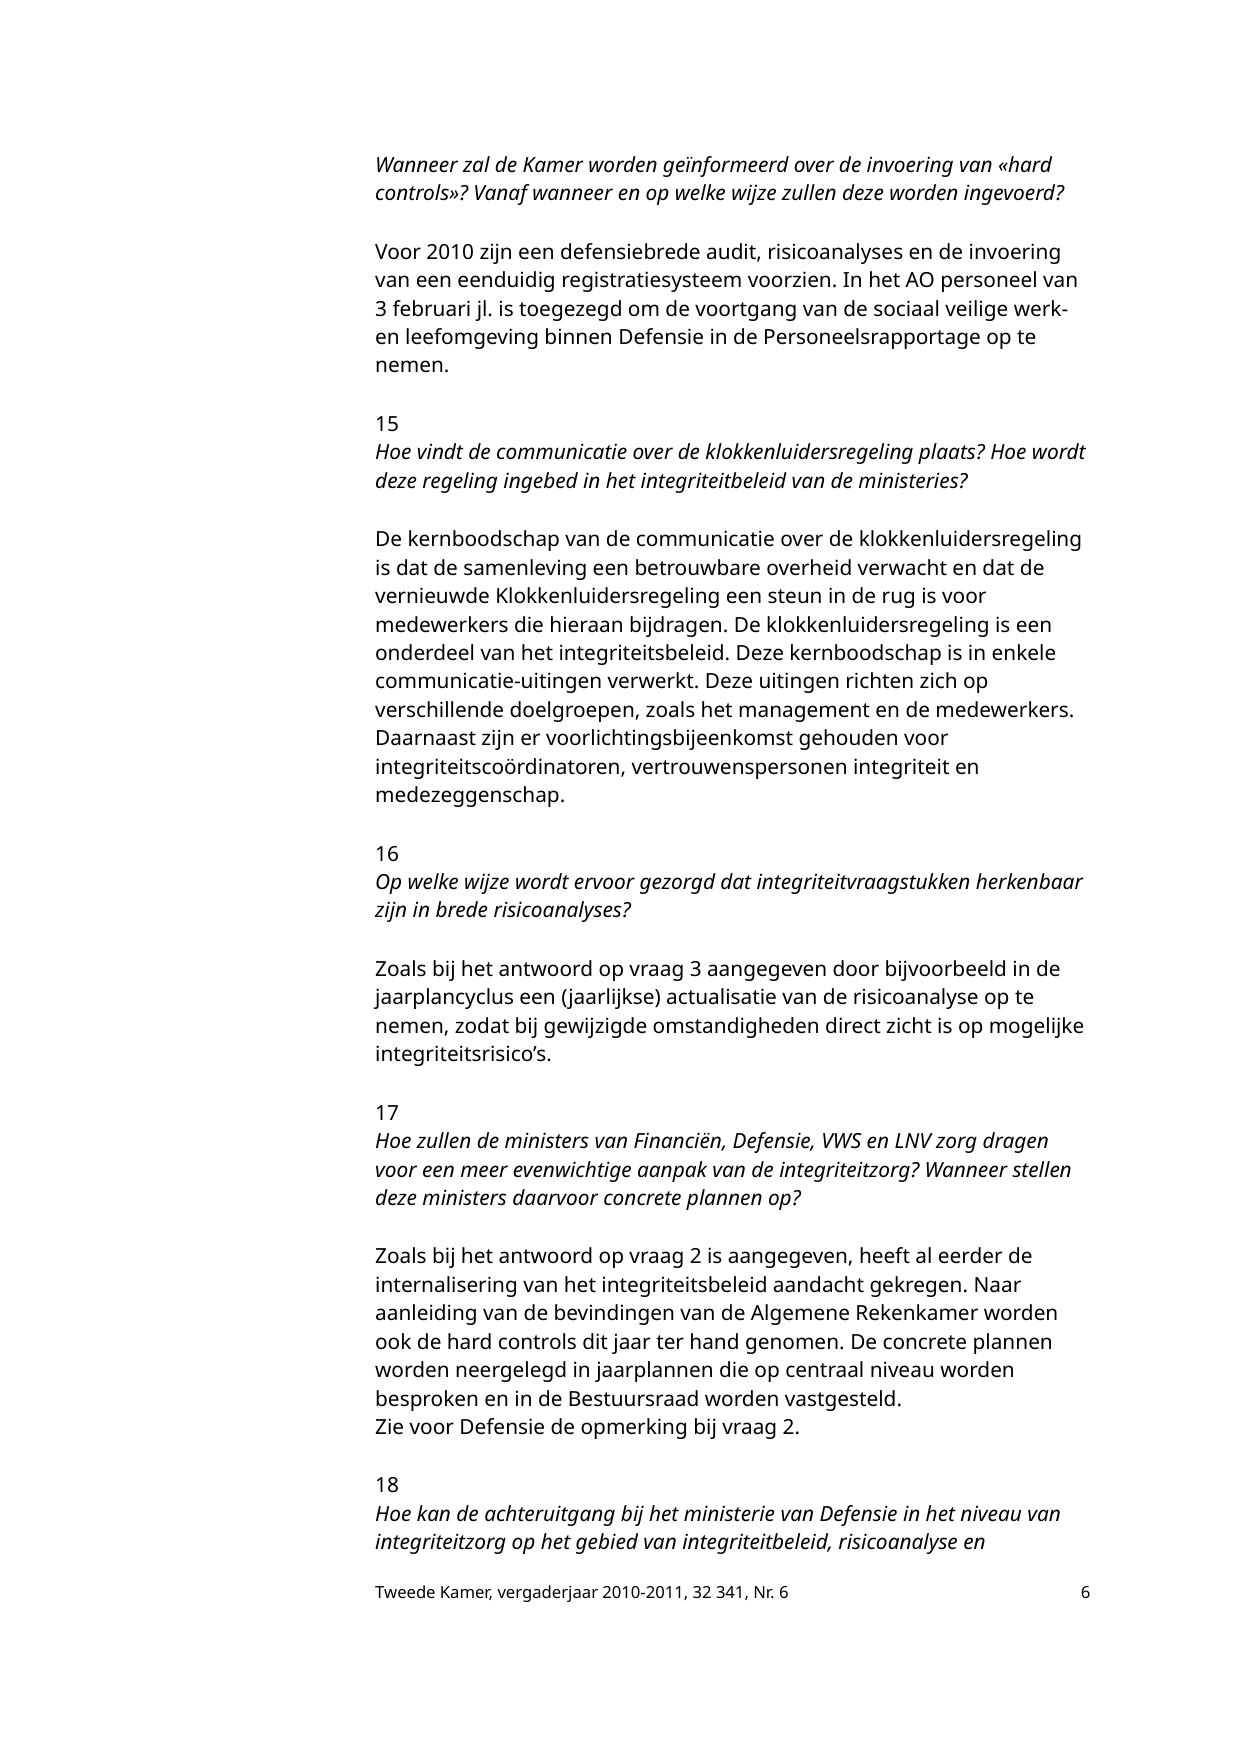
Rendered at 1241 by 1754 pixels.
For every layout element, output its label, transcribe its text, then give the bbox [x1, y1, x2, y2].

text Zoals bij het antwoord op vraag 2 is aangegeven, heeft al eerder de internalisering van het integriteitsbeleid aandacht gekregen. Naar aanleiding van de bevindingen van de Algemene Rekenkamer worden ook de hard controls dit jaar ter hand genomen. De concrete plannen worden neergelegd in jaarplannen die op centraal niveau worden besproken en in de Bestuursraad worden vastgesteld. [375, 1242, 1090, 1412]
text Voor 2010 zijn een defensiebrede audit, risicoanalyses en de invoering van een eenduidig registratiesysteem voorzien. In het AO personeel van 3 februari jl. is toegezegd om de voortgang van de sociaal veilige werk- en leefomgeving binnen Defensie in de Personeelsrapportage op te nemen. [375, 237, 1090, 379]
text De kernboodschap van de communicatie over de klokkenluidersregeling is dat de samenleving een betrouwbare overheid verwacht en dat de vernieuwde Klokkenluidersregeling een steun in de rug is voor medewerkers die hieraan bijdragen. De klokkenluidersregeling is een onderdeel van het integriteitsbeleid. Deze kernboodschap is in enkele communicatie-uitingen verwerkt. Deze uitingen richten zich op verschillende doelgroepen, zoals het management en de medewerkers. Daarnaast zijn er voorlichtingsbijeenkomst gehouden voor integriteitscoördinatoren, vertrouwenspersonen integriteit en medezeggenschap. [375, 524, 1090, 809]
text 18 [375, 1471, 1090, 1499]
text Zoals bij het antwoord op vraag 3 aangegeven door bijvoorbeeld in de jaarplancyclus een (jaarlijkse) actualisatie van de risicoanalyse op te nemen, zodat bij gewijzigde omstandigheden direct zicht is op mogelijke integriteitsrisico’s. [375, 954, 1090, 1068]
text Hoe vindt de communicatie over de klokkenluidersregeling plaats? Hoe wordt deze regeling ingebed in het integriteitbeleid van de ministeries? [375, 437, 1090, 494]
text Hoe kan de achteruitgang bij het ministerie van Defensie in het niveau van integriteitzorg op het gebied van integriteitbeleid, risicoanalyse en [375, 1499, 1090, 1556]
text 17 [375, 1098, 1090, 1126]
text Wanneer zal de Kamer worden geïnformeerd over de invoering van «hard controls»? Vanaf wanneer en op welke wijze zullen deze worden ingevoerd? [375, 150, 1090, 207]
text Zie voor Defensie de opmerking bij vraag 2. [375, 1412, 1090, 1441]
text Hoe zullen de ministers van Financiën, Defensie, VWS en LNV zorg dragen voor een meer evenwichtige aanpak van de integriteitzorg? Wanneer stellen deze ministers daarvoor concrete plannen op? [375, 1126, 1090, 1212]
text Op welke wijze wordt ervoor gezorgd dat integriteitvraagstukken herkenbaar zijn in brede risicoanalyses? [375, 867, 1090, 924]
text 16 [375, 839, 1090, 867]
text 15 [375, 409, 1090, 437]
